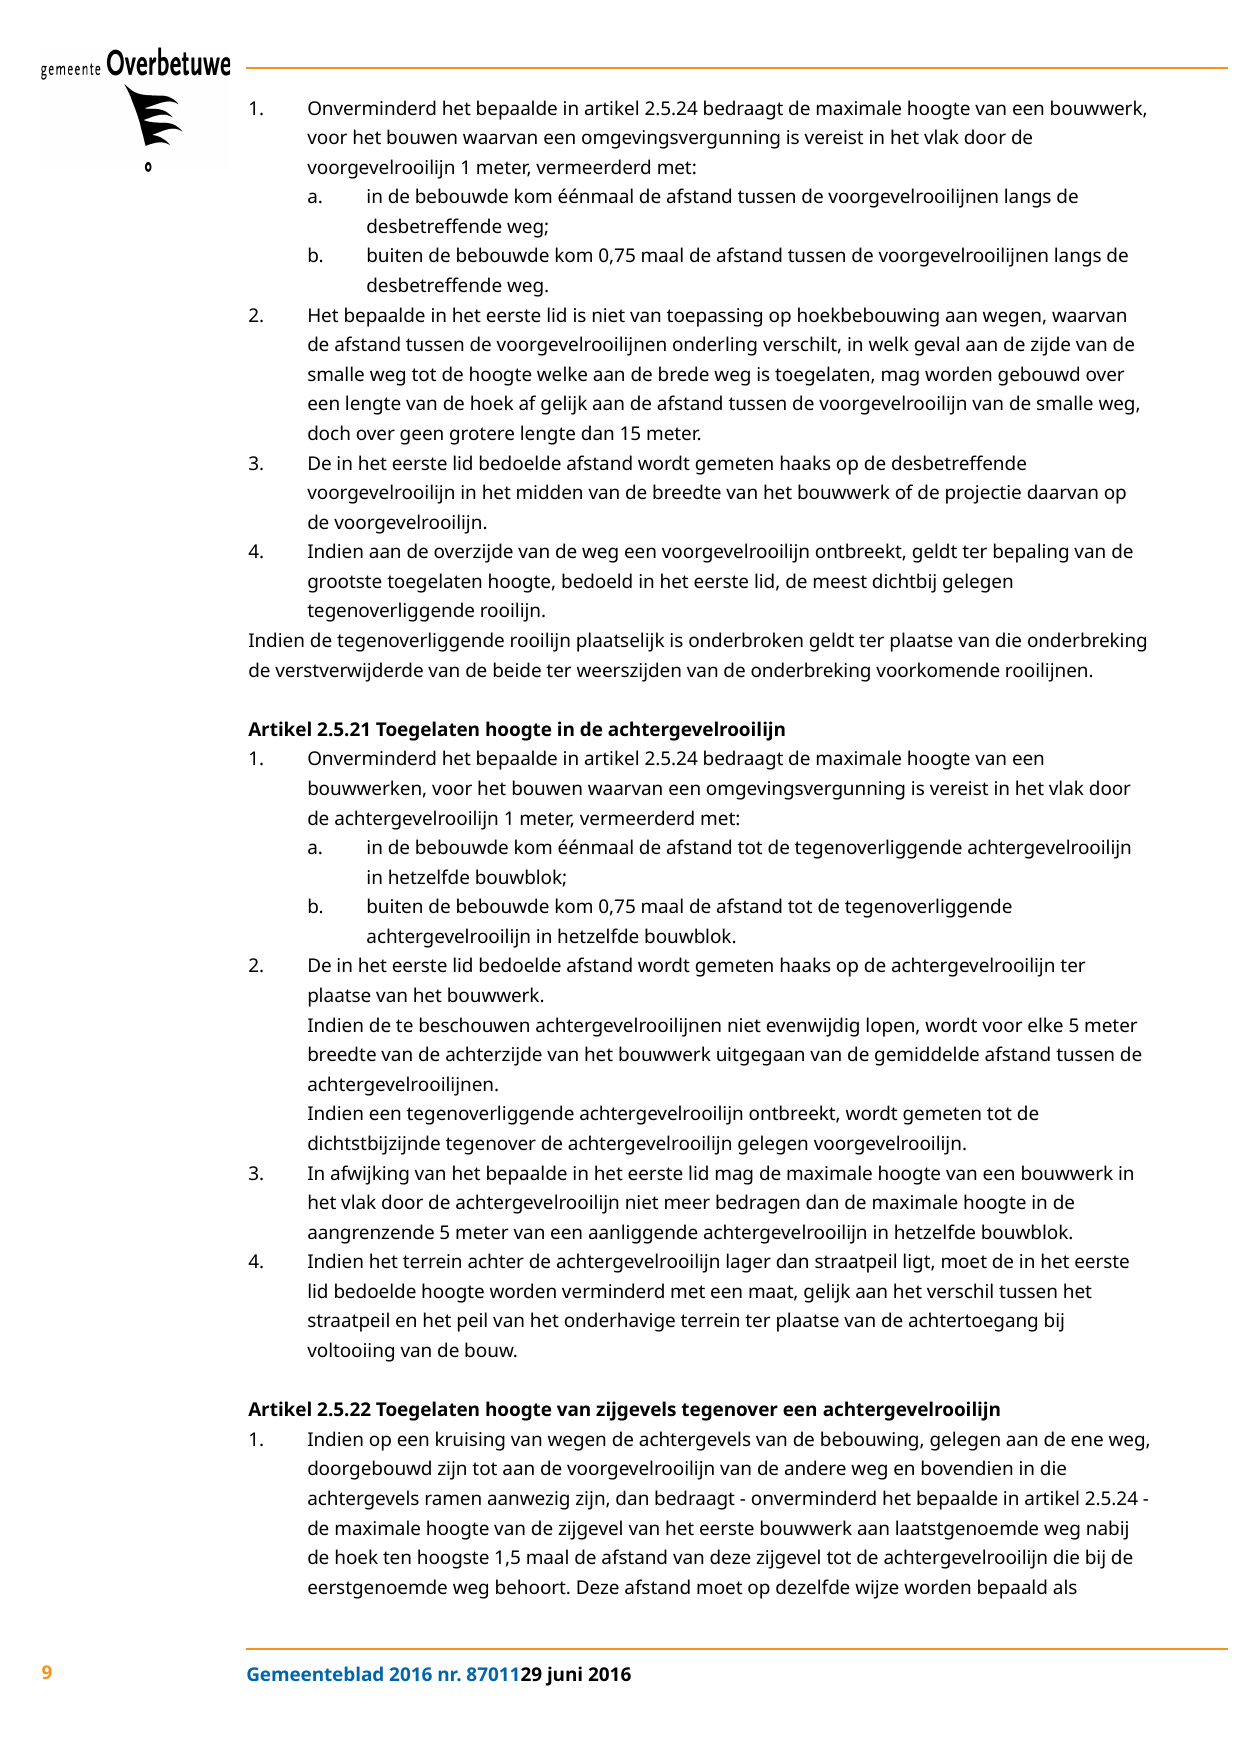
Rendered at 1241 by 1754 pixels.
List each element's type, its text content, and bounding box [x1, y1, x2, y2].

list Onverminderd het bepaalde in artikel 2.5.24 bedraagt de maximale hoogte van een bouwwerk, voor het bouwen waarvan een omgevingsvergunning is vereist in het vlak door de voorgevelrooilijn 1 meter, vermeerderd met: [248, 95, 1152, 180]
picture [41, 47, 231, 172]
list Het bepaalde in het eerste lid is niet van toepassing op hoekbebouwing aan wegen, waarvan de afstand tussen de voorgevelrooilijnen onderling verschilt, in welk geval aan de zijde van de smalle weg tot de hoogte welke aan de brede weg is toegelaten, mag worden gebouwd over een lengte van de hoek af gelijk aan de afstand tussen de voorgevelrooilijn van de smalle weg, doch over geen grotere lengte dan 15 meter. [248, 302, 1152, 446]
list In afwijking van het bepaalde in het eerste lid mag de maximale hoogte van een bouwwerk in het vlak door de achtergevelrooilijn niet meer bedragen dan de maximale hoogte in de aangrenzende 5 meter van een aanliggende achtergevelrooilijn in hetzelfde bouwblok. [248, 1160, 1152, 1245]
text Indien de tegenoverliggende rooilijn plaatselijk is onderbroken geldt ter plaatse van die onderbreking de verstverwijderde van de beide ter weerszijden van de onderbreking voorkomende rooilijnen. [248, 627, 1152, 683]
list De in het eerste lid bedoelde afstand wordt gemeten haaks op de achtergevelrooilijn ter plaatse van het bouwwerk. [248, 953, 1152, 1008]
list Indien het terrein achter de achtergevelrooilijn lager dan straatpeil ligt, moet de in het eerste lid bedoelde hoogte worden verminderd met een maat, gelijk aan het verschil tussen het straatpeil en het peil van het onderhavige terrein ter plaatse van de achtertoegang bij voltooiing van de bouw. [248, 1248, 1152, 1363]
list Indien een tegenoverliggende achtergevelrooilijn ontbreekt, wordt gemeten tot de dichtstbijzijnde tegenover de achtergevelrooilijn gelegen voorgevelrooilijn. [248, 1101, 1152, 1156]
list Indien op een kruising van wegen de achtergevels van de bebouwing, gelegen aan de ene weg, doorgebouwd zijn tot aan de voorgevelrooilijn van de andere weg en bovendien in die achtergevels ramen aanwezig zijn, dan bedraagt - onverminderd het bepaalde in artikel 2.5.24 - de maximale hoogte van de zijgevel van het eerste bouwwerk aan laatstgenoemde weg nabij de hoek ten hoogste 1,5 maal de afstand van deze zijgevel tot de achtergevelrooilijn die bij de eerstgenoemde weg behoort. Deze afstand moet op dezelfde wijze worden bepaald als [248, 1426, 1152, 1600]
list Onverminderd het bepaalde in artikel 2.5.24 bedraagt de maximale hoogte van een bouwwerken, voor het bouwen waarvan een omgevingsvergunning is vereist in het vlak door de achtergevelrooilijn 1 meter, vermeerderd met: [248, 746, 1152, 831]
list in de bebouwde kom éénmaal de afstand tussen de voorgevelrooilijnen langs de desbetreffende weg; [307, 183, 1152, 239]
list Indien aan de overzijde van de weg een voorgevelrooilijn ontbreekt, geldt ter bepaling van de grootste toegelaten hoogte, bedoeld in het eerste lid, de meest dichtbij gelegen tegenoverliggende rooilijn. [248, 538, 1152, 623]
list Indien de te beschouwen achtergevelrooilijnen niet evenwijdig lopen, wordt voor elke 5 meter breedte van de achterzijde van het bouwwerk uitgegaan van de gemiddelde afstand tussen de achtergevelrooilijnen. [248, 1012, 1152, 1097]
list De in het eerste lid bedoelde afstand wordt gemeten haaks op de desbetreffende voorgevelrooilijn in het midden van de breedte van het bouwwerk of de projectie daarvan op de voorgevelrooilijn. [248, 450, 1152, 535]
list buiten de bebouwde kom 0,75 maal de afstand tussen de voorgevelrooilijnen langs de desbetreffende weg. [307, 243, 1152, 298]
text Artikel 2.5.21 Toegelaten hoogte in de achtergevelrooilijn [248, 716, 1152, 742]
list buiten de bebouwde kom 0,75 maal de afstand tot de tegenoverliggende achtergevelrooilijn in hetzelfde bouwblok. [307, 893, 1152, 949]
list in de bebouwde kom éénmaal de afstand tot de tegenoverliggende achtergevelrooilijn in hetzelfde bouwblok; [307, 834, 1152, 890]
text Artikel 2.5.22 Toegelaten hoogte van zijgevels tegenover een achtergevelrooilijn [248, 1396, 1152, 1422]
